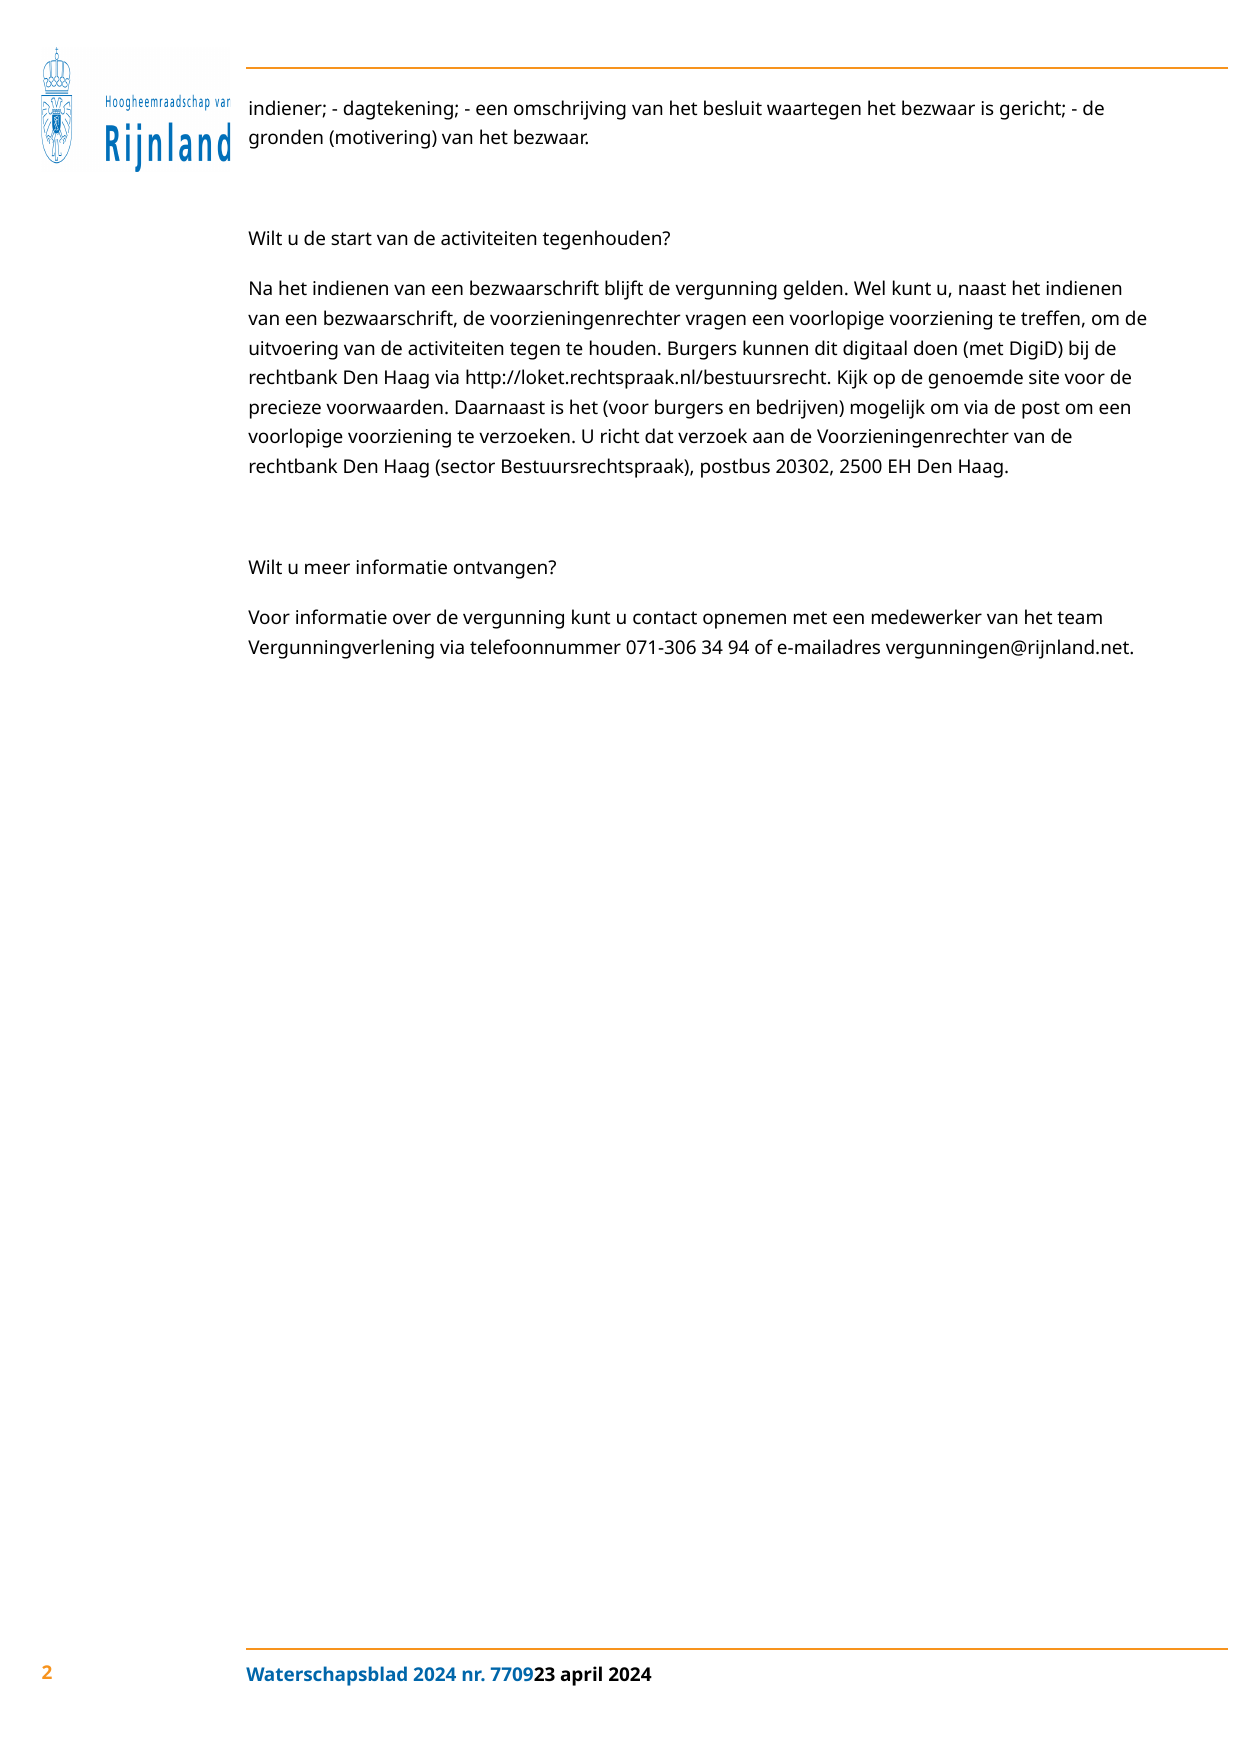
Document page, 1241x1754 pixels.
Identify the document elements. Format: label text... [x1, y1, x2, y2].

text Wilt u de start van de activiteiten tegenhouden? [248, 225, 1152, 251]
text Na het indienen van een bezwaarschrift blijft de vergunning gelden. Wel kunt u, naast het indienen van een bezwaarschrift, de voorzieningenrechter vragen een voorlopige voorziening te treffen, om de uitvoering van de activiteiten tegen te houden. Burgers kunnen dit digitaal doen (met DigiD) bij de rechtbank Den Haag via http://loket.rechtspraak.nl/bestuursrecht. Kijk op de genoemde site voor de precieze voorwaarden. Daarnaast is het (voor burgers en bedrijven) mogelijk om via de post om een voorlopige voorziening te verzoeken. U richt dat verzoek aan de Voorzieningenrechter van de rechtbank Den Haag (sector Bestuursrechtspraak), postbus 20302, 2500 EH Den Haag. [248, 276, 1152, 479]
text indiener; - dagtekening; - een omschrijving van het besluit waartegen het bezwaar is gericht; - de gronden (motivering) van het bezwaar. [248, 95, 1152, 150]
text Voor informatie over de vergunning kunt u contact opnemen met een medewerker van het team Vergunningverlening via telefoonnummer 071-306 34 94 of e-mailadres vergunningen@rijnland.net. [248, 604, 1152, 660]
text Wilt u meer informatie ontvangen? [248, 554, 1152, 580]
picture [41, 47, 231, 172]
